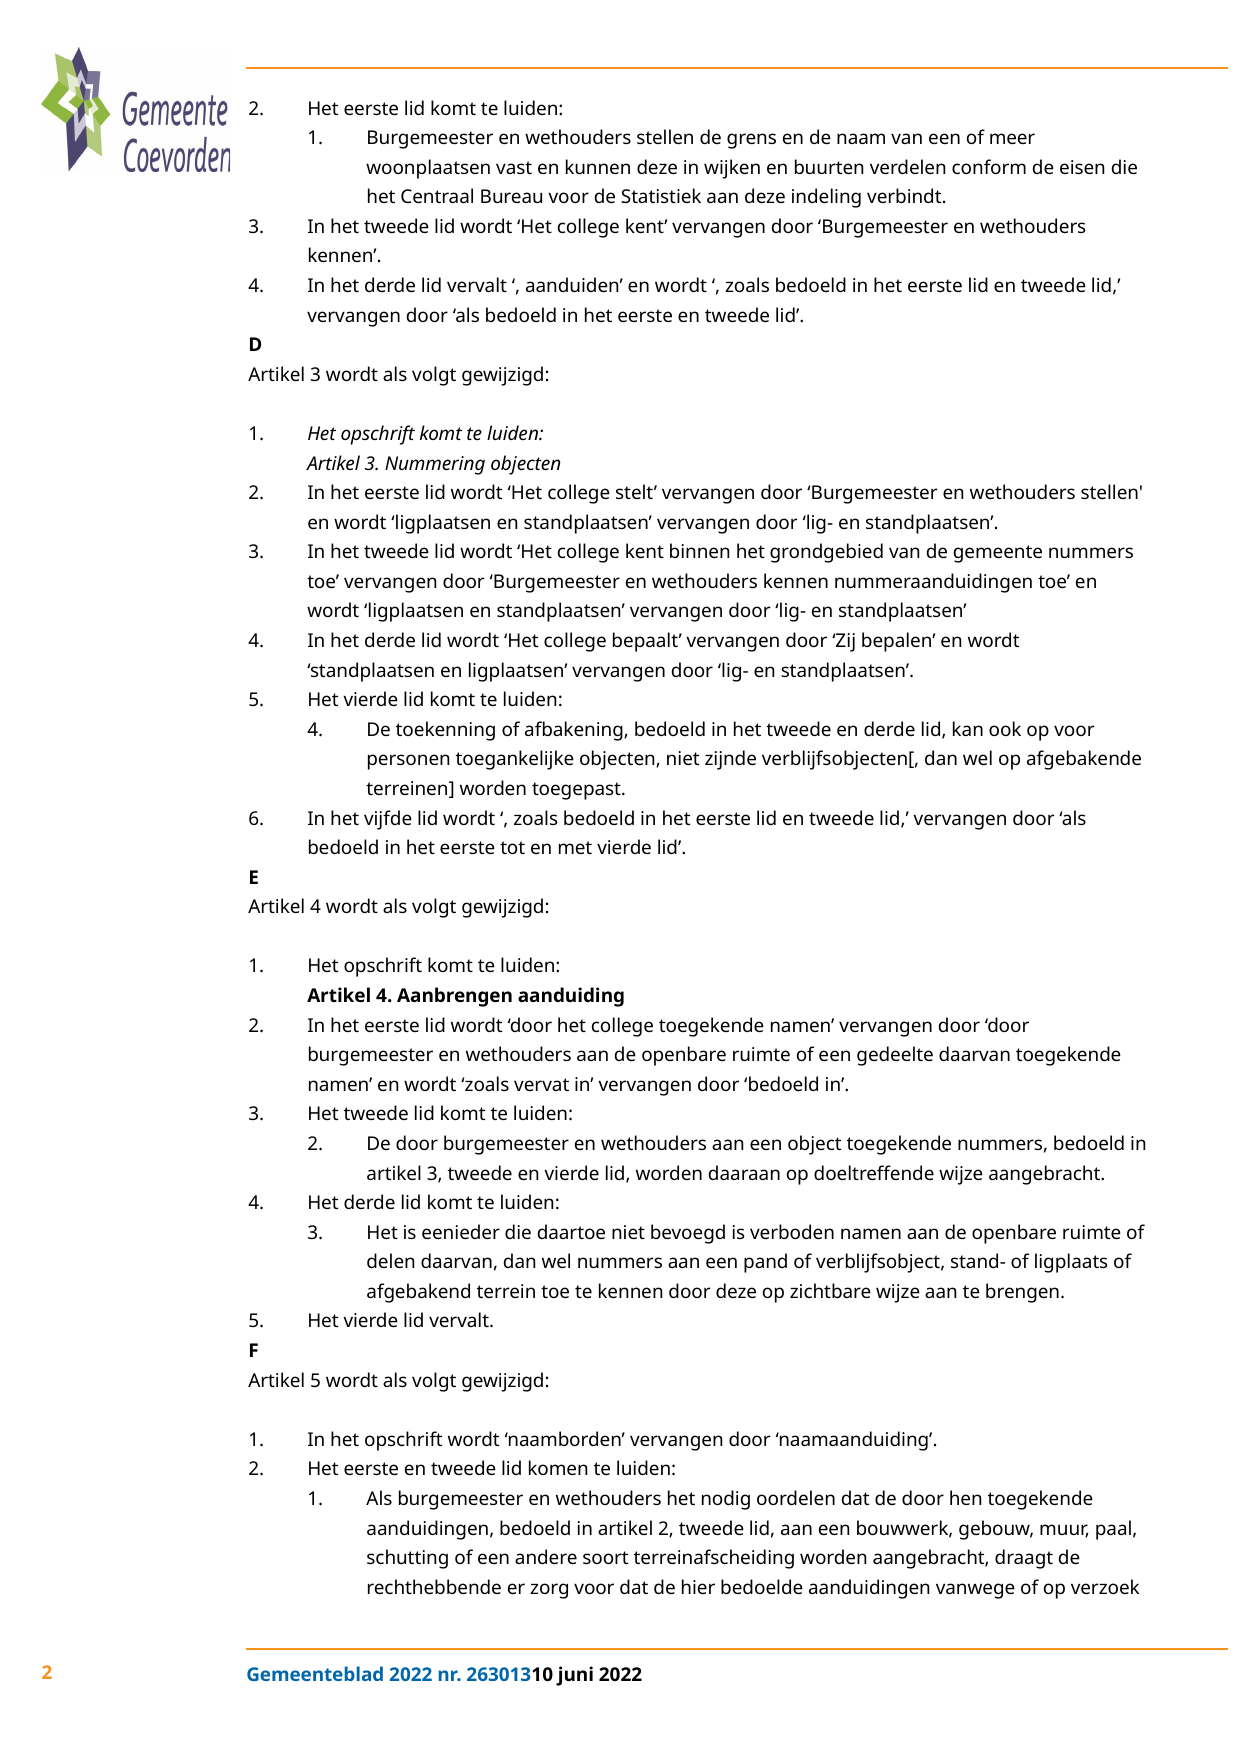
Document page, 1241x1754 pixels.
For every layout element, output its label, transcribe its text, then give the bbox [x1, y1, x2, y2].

list In het derde lid vervalt ‘, aanduiden’ en wordt ‘, zoals bedoeld in het eerste lid en tweede lid,’ vervangen door ‘als bedoeld in het eerste en tweede lid’. [248, 272, 1152, 328]
list Het opschrift komt te luiden: [248, 420, 1152, 446]
list De door burgemeester en wethouders aan een object toegekende nummers, bedoeld in artikel 3, tweede en vierde lid, worden daaraan op doeltreffende wijze aangebracht. [307, 1130, 1152, 1186]
list Het vierde lid komt te luiden: [248, 686, 1152, 712]
list Het derde lid komt te luiden: [248, 1189, 1152, 1215]
list Het tweede lid komt te luiden: [248, 1101, 1152, 1126]
list Het vierde lid vervalt. [248, 1308, 1152, 1333]
list Het is eenieder die daartoe niet bevoegd is verboden namen aan de openbare ruimte of delen daarvan, dan wel nummers aan een pand of verblijfsobject, stand- of ligplaats of afgebakend terrein toe te kennen door deze op zichtbare wijze aan te brengen. [307, 1219, 1152, 1304]
list In het eerste lid wordt ‘door het college toegekende namen’ vervangen door ‘door burgemeester en wethouders aan de openbare ruimte of een gedeelte daarvan toegekende namen’ en wordt ‘zoals vervat in’ vervangen door ‘bedoeld in’. [248, 1012, 1152, 1097]
list Het eerste en tweede lid komen te luiden: [248, 1456, 1152, 1481]
text F [248, 1337, 1152, 1363]
list In het eerste lid wordt ‘Het college stelt’ vervangen door ‘Burgemeester en wethouders stellen' en wordt ‘ligplaatsen en standplaatsen’ vervangen door ‘lig- en standplaatsen’. [248, 479, 1152, 535]
list In het tweede lid wordt ‘Het college kent’ vervangen door ‘Burgemeester en wethouders kennen’. [248, 213, 1152, 268]
list In het tweede lid wordt ‘Het college kent binnen het grondgebied van de gemeente nummers toe’ vervangen door ‘Burgemeester en wethouders kennen nummeraanduidingen toe’ en wordt ‘ligplaatsen en standplaatsen’ vervangen door ‘lig- en standplaatsen’ [248, 538, 1152, 623]
text Artikel 5 wordt als volgt gewijzigd: [248, 1367, 1152, 1393]
list In het opschrift wordt ‘naamborden’ vervangen door ‘naamaanduiding’. [248, 1426, 1152, 1452]
list Als burgemeester en wethouders het nodig oordelen dat de door hen toegekende aanduidingen, bedoeld in artikel 2, tweede lid, aan een bouwwerk, gebouw, muur, paal, schutting of een andere soort terreinafscheiding worden aangebracht, draagt de rechthebbende er zorg voor dat de hier bedoelde aanduidingen vanwege of op verzoek [307, 1485, 1152, 1600]
picture [41, 47, 231, 172]
list In het derde lid wordt ‘Het college bepaalt’ vervangen door ‘Zij bepalen’ en wordt ‘standplaatsen en ligplaatsen’ vervangen door ‘lig- en standplaatsen’. [248, 627, 1152, 683]
text Artikel 3 wordt als volgt gewijzigd: [248, 361, 1152, 387]
list Het eerste lid komt te luiden: [248, 95, 1152, 121]
list Artikel 4. Aanbrengen aanduiding [248, 982, 1152, 1008]
list Het opschrift komt te luiden: [248, 953, 1152, 978]
text E [248, 864, 1152, 890]
list In het vijfde lid wordt ‘, zoals bedoeld in het eerste lid en tweede lid,’ vervangen door ‘als bedoeld in het eerste tot en met vierde lid’. [248, 805, 1152, 860]
text Artikel 4 wordt als volgt gewijzigd: [248, 893, 1152, 919]
list De toekenning of afbakening, bedoeld in het tweede en derde lid, kan ook op voor personen toegankelijke objecten, niet zijnde verblijfsobjecten[, dan wel op afgebakende terreinen] worden toegepast. [307, 716, 1152, 801]
list Burgemeester en wethouders stellen de grens en de naam van een of meer woonplaatsen vast en kunnen deze in wijken en buurten verdelen conform de eisen die het Centraal Bureau voor de Statistiek aan deze indeling verbindt. [307, 124, 1152, 209]
text D [248, 331, 1152, 357]
list Artikel 3. Nummering objecten [248, 450, 1152, 476]
